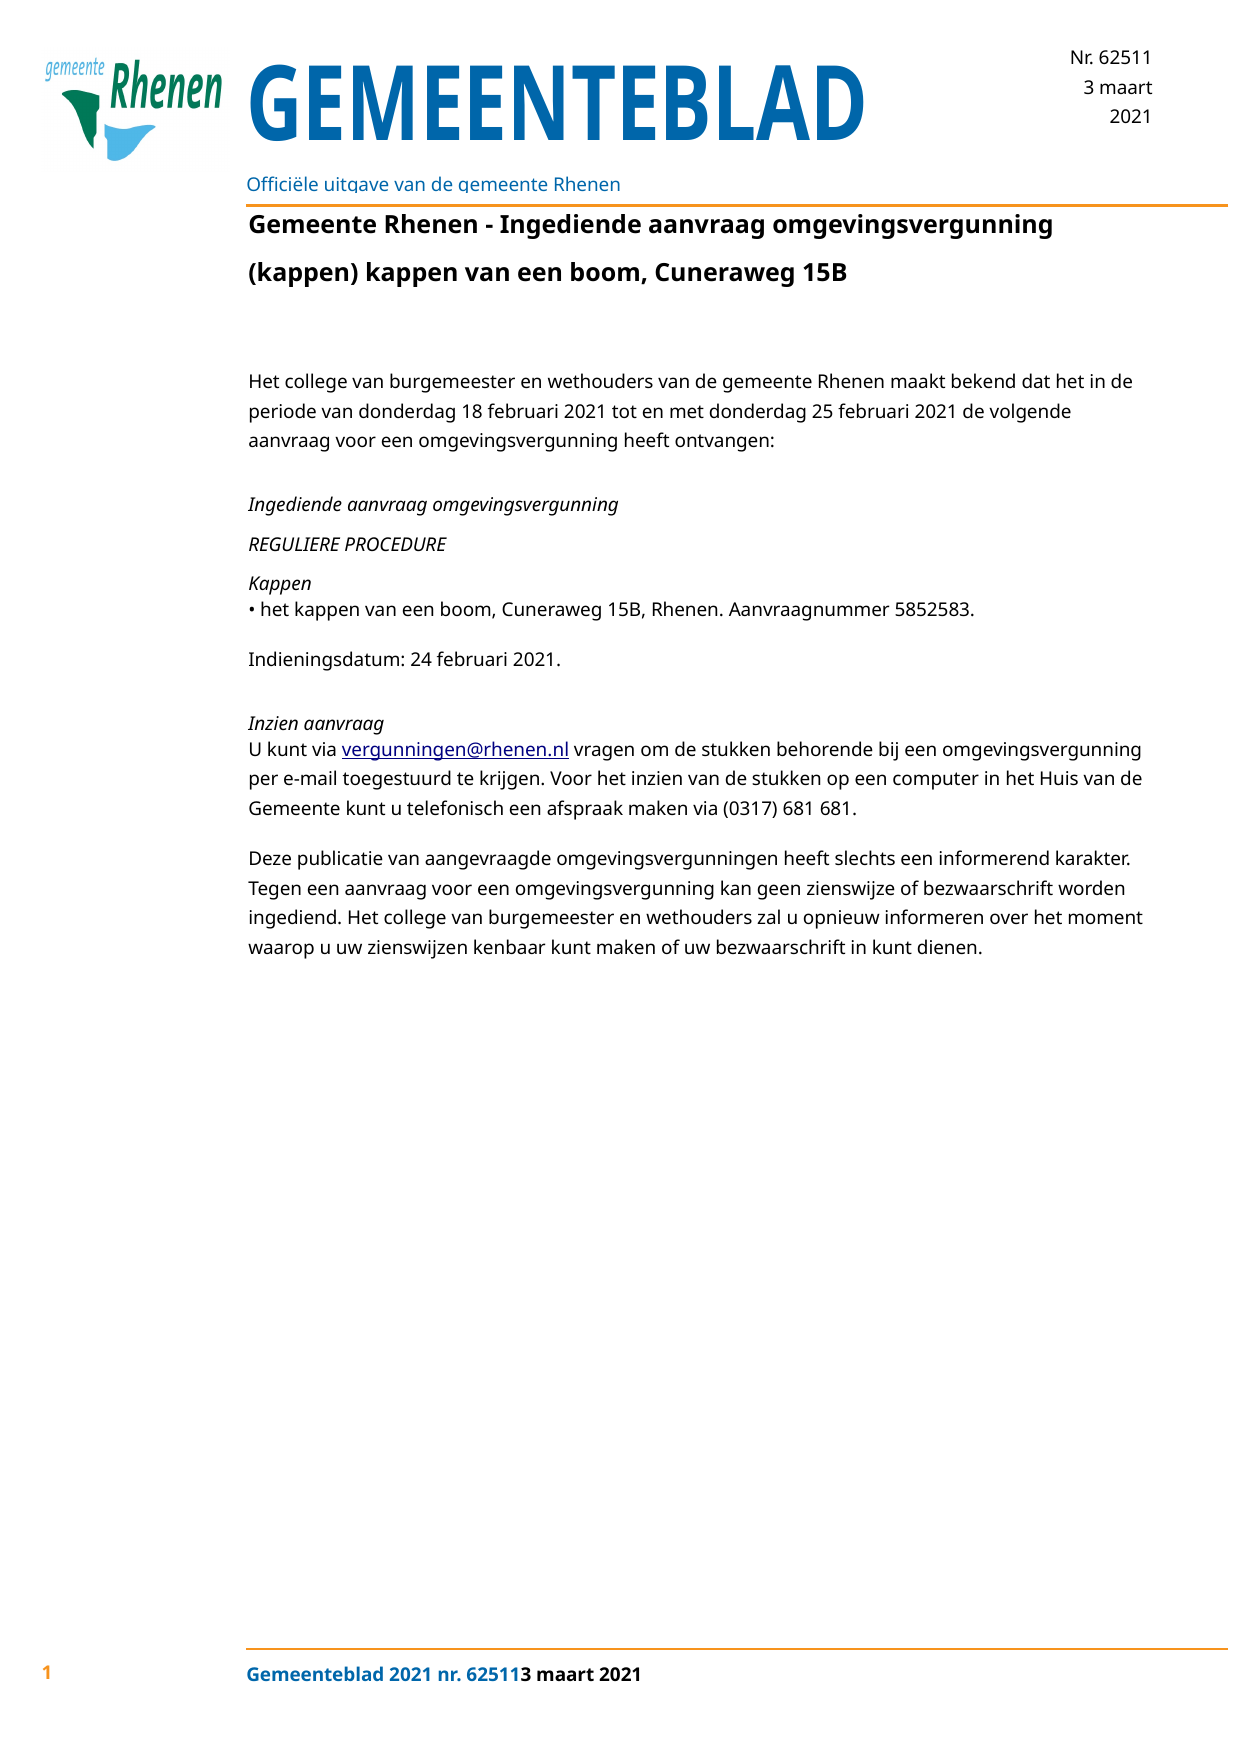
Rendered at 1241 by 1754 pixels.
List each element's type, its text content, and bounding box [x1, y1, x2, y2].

text Kappen [248, 570, 1152, 596]
text Inzien aanvraag [248, 710, 1152, 736]
text • het kappen van een boom, Cuneraweg 15B, Rhenen. Aanvraagnummer 5852583. [248, 596, 1152, 621]
text Gemeente Rhenen - Ingediende aanvraag omgevingsvergunning (kappen) kappen van een boom, Cuneraweg 15B [248, 207, 1152, 288]
text Ingediende aanvraag omgevingsvergunning [248, 491, 1152, 517]
picture [41, 47, 231, 172]
text REGULIERE PROCEDURE [248, 531, 1152, 556]
text U kunt via vergunningen@rhenen.nl vragen om de stukken behorende bij een omgevingsvergunning per e-mail toegestuurd te krijgen. Voor het inzien van de stukken op een computer in het Huis van de Gemeente kunt u telefonisch een afspraak maken via (0317) 681 681. [248, 736, 1152, 821]
text Deze publicatie van aangevraagde omgevingsvergunningen heeft slechts een informerend karakter. Tegen een aanvraag voor een omgevingsvergunning kan geen zienswijze of bezwaarschrift worden ingediend. Het college van burgemeester en wethouders zal u opnieuw informeren over het moment waarop u uw zienswijzen kenbaar kunt maken of uw bezwaarschrift in kunt dienen. [248, 845, 1152, 960]
text Het college van burgemeester en wethouders van de gemeente Rhenen maakt bekend dat het in de periode van donderdag 18 februari 2021 tot en met donderdag 25 februari 2021 de volgende aanvraag voor een omgevingsvergunning heeft ontvangen: [248, 368, 1152, 453]
text Indieningsdatum: 24 februari 2021. [248, 646, 1152, 672]
